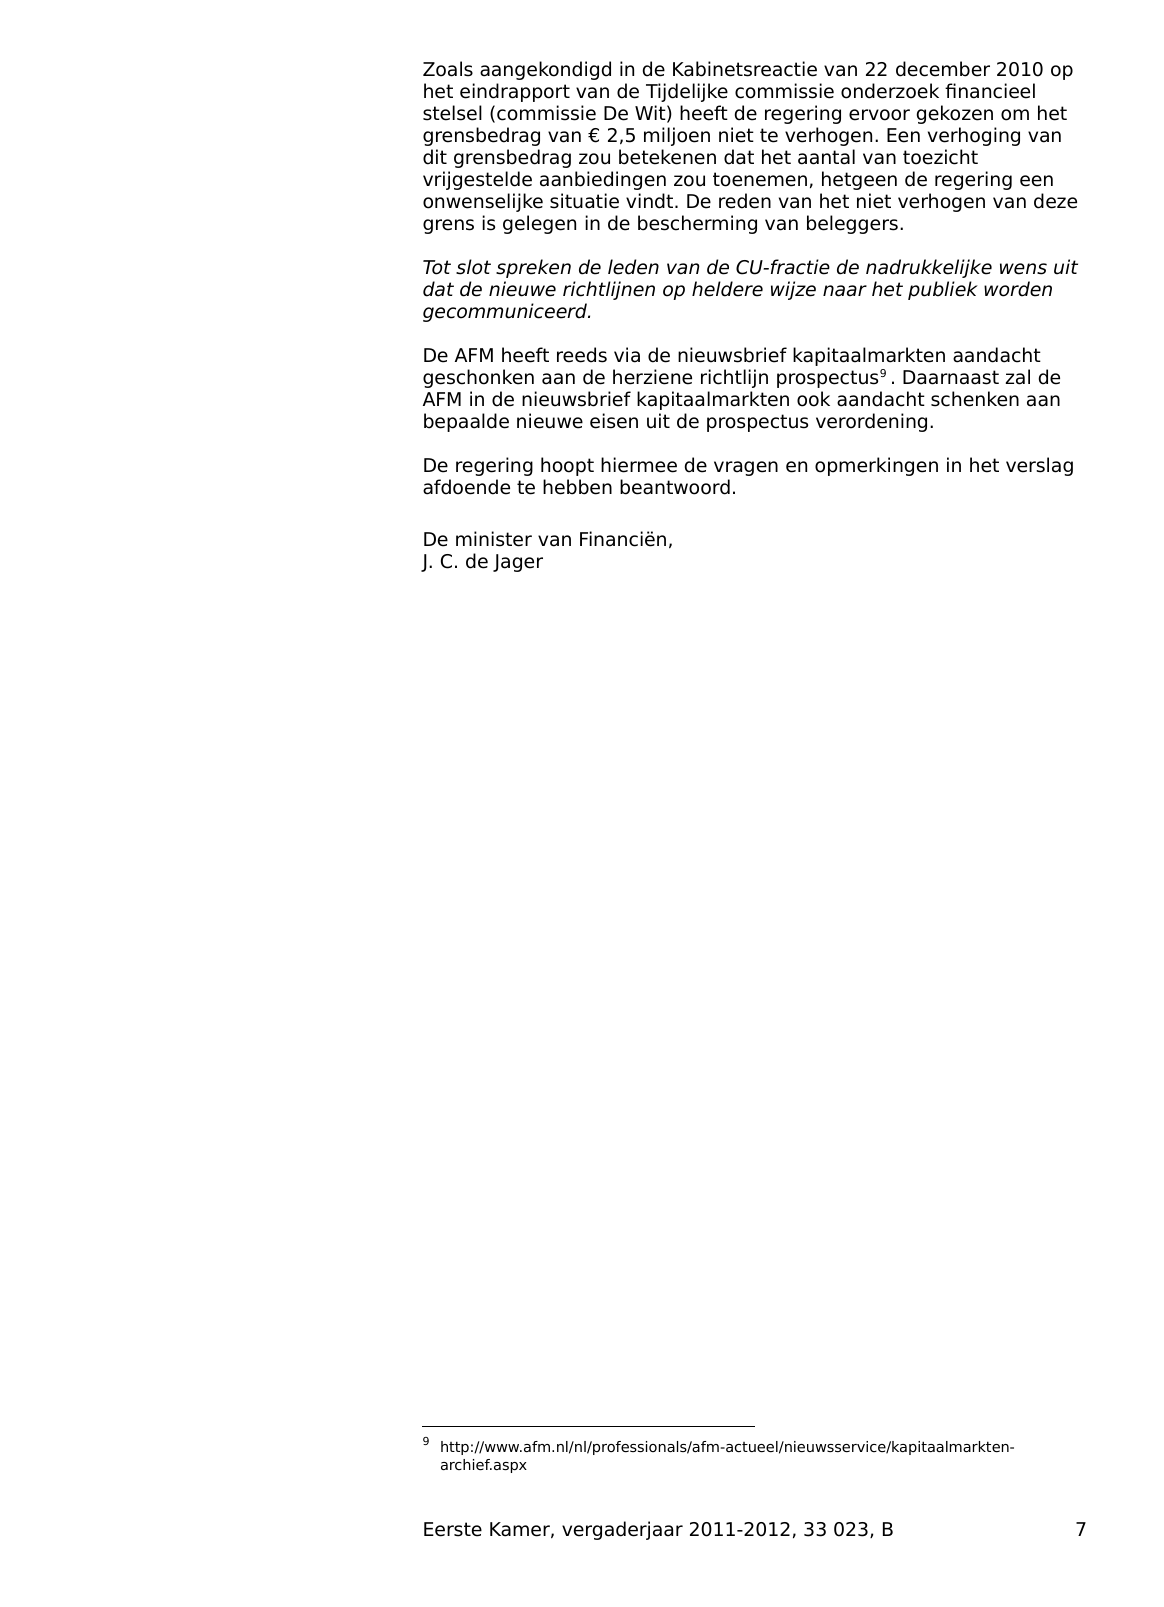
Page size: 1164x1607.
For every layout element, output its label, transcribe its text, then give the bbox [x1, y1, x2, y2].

text Zoals aangekondigd in de Kabinetsreactie van 22 december 2010 op het eindrapport van de Tijdelijke commissie onderzoek financieel stelsel (commissie De Wit) heeft de regering ervoor gekozen om het grensbedrag van € 2,5 miljoen niet te verhogen. Een verhoging van dit grensbedrag zou betekenen dat het aantal van toezicht vrijgestelde aanbiedingen zou toenemen, hetgeen de regering een onwenselijke situatie vindt. De reden van het niet verhogen van deze grens is gelegen in de bescherming van beleggers. [422, 59, 1087, 235]
text De minister van Financiën, J. C. de Jager [422, 529, 1087, 573]
text De AFM heeft reeds via de nieuwsbrief kapitaalmarkten aandacht geschonken aan de herziene richtlijn prospectus. Daarnaast zal de AFM in de nieuwsbrief kapitaalmarkten ook aandacht schenken aan bepaalde nieuwe eisen uit de prospectus verordening. [422, 345, 1087, 433]
text http://www.afm.nl/nl/professionals/afm-actueel/nieuwsservice/kapitaalmarkten-archief.aspx [422, 1435, 1087, 1474]
text Tot slot spreken de leden van de CU-fractie de nadrukkelijke wens uit dat de nieuwe richtlijnen op heldere wijze naar het publiek worden gecommuniceerd. [422, 257, 1087, 323]
text De regering hoopt hiermee de vragen en opmerkingen in het verslag afdoende te hebben beantwoord. [422, 455, 1087, 499]
